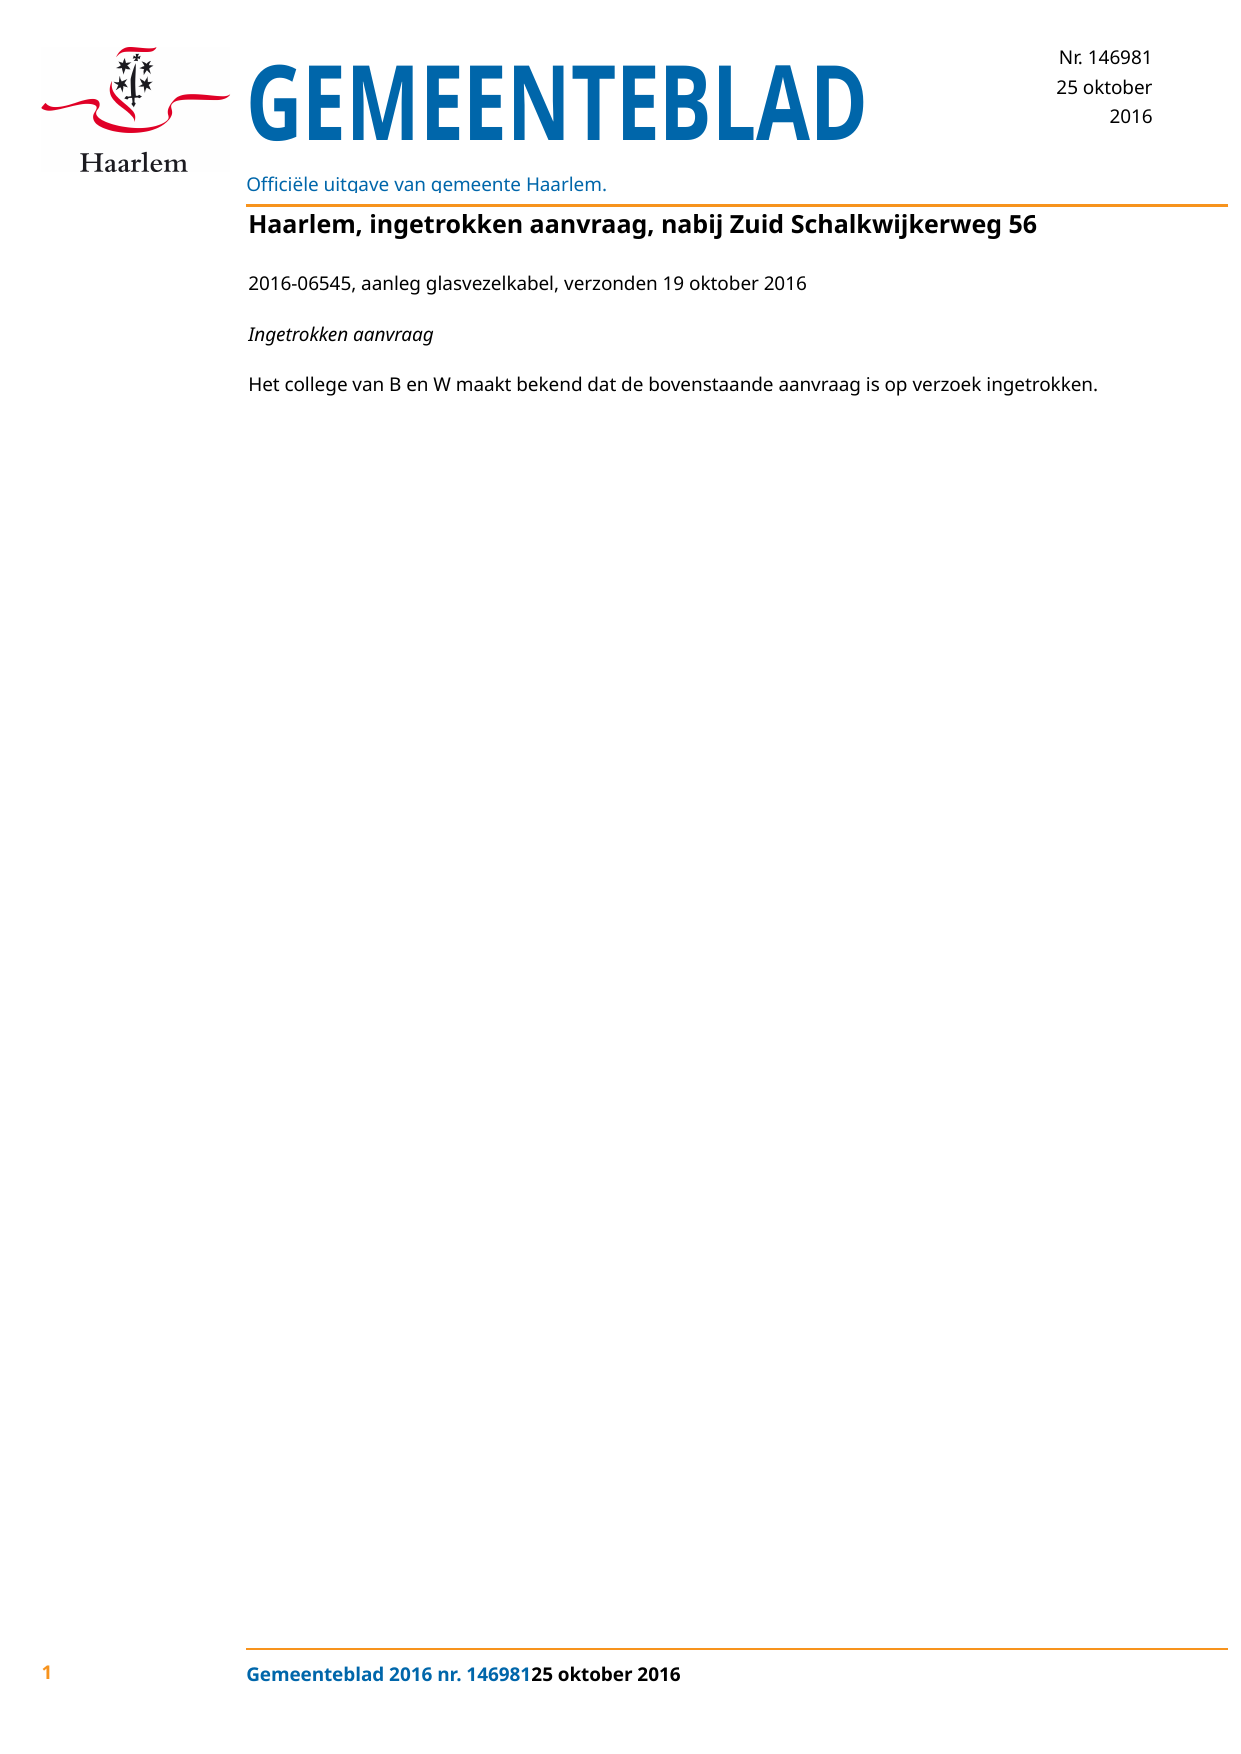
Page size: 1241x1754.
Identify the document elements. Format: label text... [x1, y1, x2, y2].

text Ingetrokken aanvraag [248, 321, 1152, 346]
text Het college van B en W maakt bekend dat de bovenstaande aanvraag is op verzoek ingetrokken. [248, 371, 1152, 397]
text 2016-06545, aanleg glasvezelkabel, verzonden 19 oktober 2016 [248, 270, 1152, 296]
picture [41, 47, 231, 172]
text Haarlem, ingetrokken aanvraag, nabij Zuid Schalkwijkerweg 56 [248, 207, 1152, 241]
